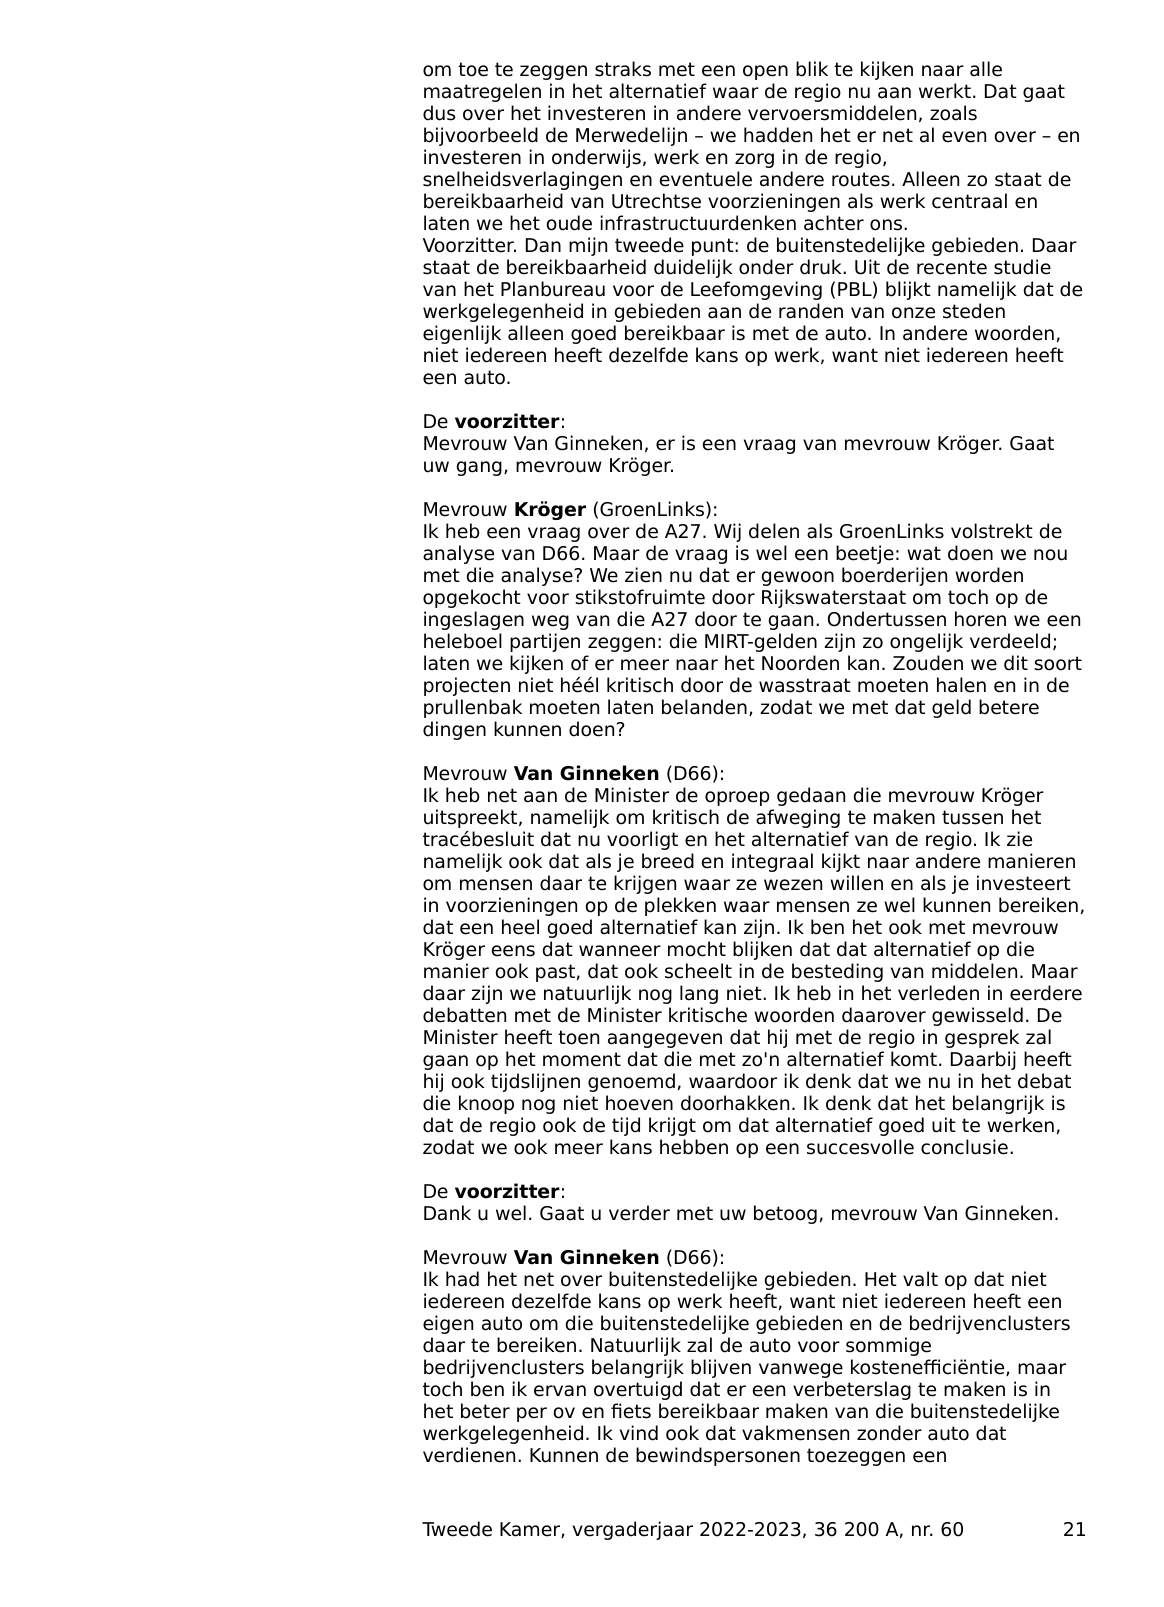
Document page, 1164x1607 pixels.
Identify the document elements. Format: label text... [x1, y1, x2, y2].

text Voorzitter. Dan mijn tweede punt: de buitenstedelijke gebieden. Daar staat de bereikbaarheid duidelijk onder druk. Uit de recente studie van het Planbureau voor de Leefomgeving (PBL) blijkt namelijk dat de werkgelegenheid in gebieden aan de randen van onze steden eigenlijk alleen goed bereikbaar is met de auto. In andere woorden, niet iedereen heeft dezelfde kans op werk, want niet iedereen heeft een auto. [422, 235, 1087, 389]
text Mevrouw Kröger (GroenLinks): [422, 499, 1087, 521]
text De voorzitter: [422, 1181, 1087, 1203]
text Ik had het net over buitenstedelijke gebieden. Het valt op dat niet iedereen dezelfde kans op werk heeft, want niet iedereen heeft een eigen auto om die buitenstedelijke gebieden en de bedrijvenclusters daar te bereiken. Natuurlijk zal de auto voor sommige bedrijvenclusters belangrijk blijven vanwege kostenefficiëntie, maar toch ben ik ervan overtuigd dat er een verbeterslag te maken is in het beter per ov en fiets bereikbaar maken van die buitenstedelijke werkgelegenheid. Ik vind ook dat vakmensen zonder auto dat verdienen. Kunnen de bewindspersonen toezeggen een [422, 1269, 1087, 1467]
text Dank u wel. Gaat u verder met uw betoog, mevrouw Van Ginneken. [422, 1203, 1087, 1225]
text Mevrouw Van Ginneken (D66): [422, 763, 1087, 785]
text Ik heb net aan de Minister de oproep gedaan die mevrouw Kröger uitspreekt, namelijk om kritisch de afweging te maken tussen het tracébesluit dat nu voorligt en het alternatief van de regio. Ik zie namelijk ook dat als je breed en integraal kijkt naar andere manieren om mensen daar te krijgen waar ze wezen willen en als je investeert in voorzieningen op de plekken waar mensen ze wel kunnen bereiken, dat een heel goed alternatief kan zijn. Ik ben het ook met mevrouw Kröger eens dat wanneer mocht blijken dat dat alternatief op die manier ook past, dat ook scheelt in de besteding van middelen. Maar daar zijn we natuurlijk nog lang niet. Ik heb in het verleden in eerdere debatten met de Minister kritische woorden daarover gewisseld. De Minister heeft toen aangegeven dat hij met de regio in gesprek zal gaan op het moment dat die met zo'n alternatief komt. Daarbij heeft hij ook tijdslijnen genoemd, waardoor ik denk dat we nu in het debat die knoop nog niet hoeven doorhakken. Ik denk dat het belangrijk is dat de regio ook de tijd krijgt om dat alternatief goed uit te werken, zodat we ook meer kans hebben op een succesvolle conclusie. [422, 785, 1087, 1159]
text De voorzitter: [422, 411, 1087, 433]
text om toe te zeggen straks met een open blik te kijken naar alle maatregelen in het alternatief waar de regio nu aan werkt. Dat gaat dus over het investeren in andere vervoersmiddelen, zoals bijvoorbeeld de Merwedelijn – we hadden het er net al even over – en investeren in onderwijs, werk en zorg in de regio, snelheidsverlagingen en eventuele andere routes. Alleen zo staat de bereikbaarheid van Utrechtse voorzieningen als werk centraal en laten we het oude infrastructuurdenken achter ons. [422, 59, 1087, 235]
text Ik heb een vraag over de A27. Wij delen als GroenLinks volstrekt de analyse van D66. Maar de vraag is wel een beetje: wat doen we nou met die analyse? We zien nu dat er gewoon boerderijen worden opgekocht voor stikstofruimte door Rijkswaterstaat om toch op de ingeslagen weg van die A27 door te gaan. Ondertussen horen we een heleboel partijen zeggen: die MIRT-gelden zijn zo ongelijk verdeeld; laten we kijken of er meer naar het Noorden kan. Zouden we dit soort projecten niet héél kritisch door de wasstraat moeten halen en in de prullenbak moeten laten belanden, zodat we met dat geld betere dingen kunnen doen? [422, 521, 1087, 741]
text Mevrouw Van Ginneken (D66): [422, 1247, 1087, 1269]
text Mevrouw Van Ginneken, er is een vraag van mevrouw Kröger. Gaat uw gang, mevrouw Kröger. [422, 433, 1087, 477]
